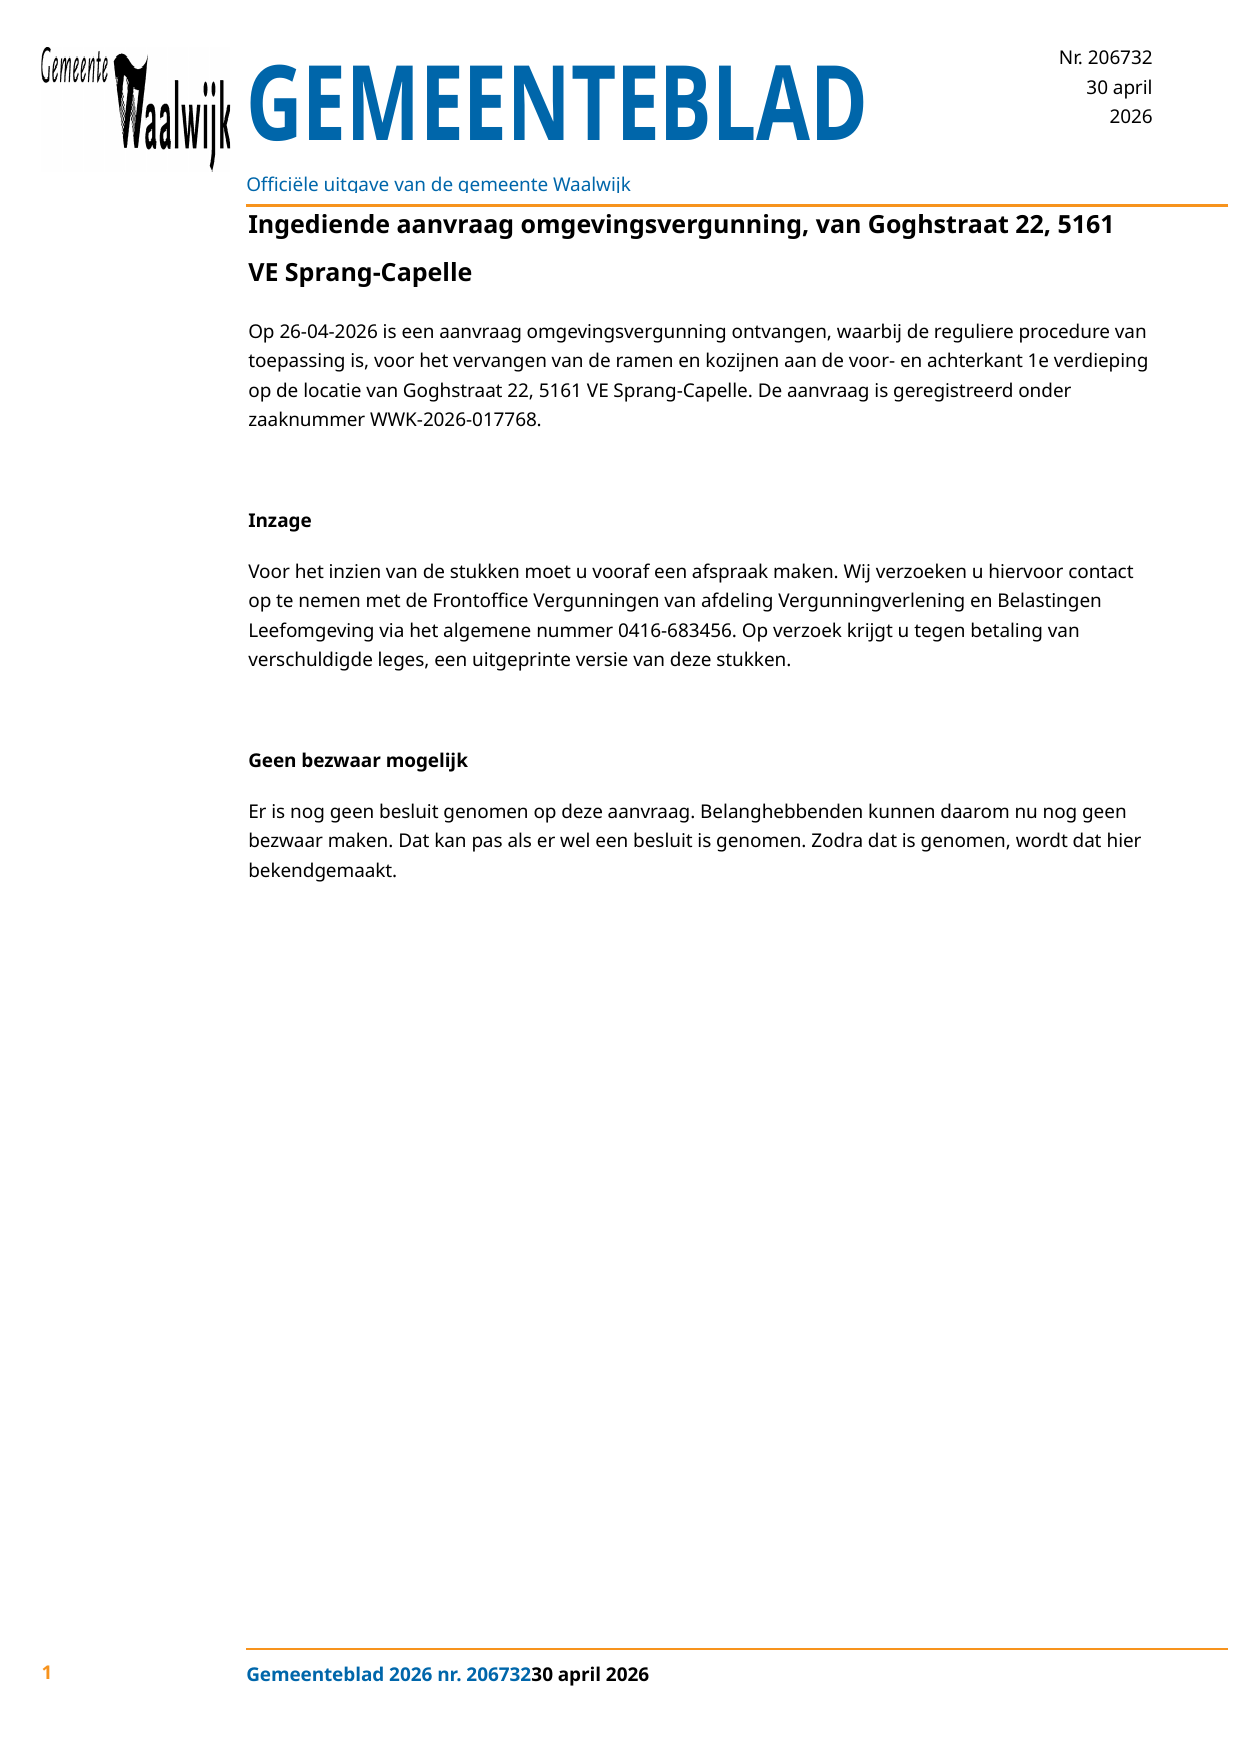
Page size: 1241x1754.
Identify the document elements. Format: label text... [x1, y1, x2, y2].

text Geen bezwaar mogelijk [248, 747, 1152, 773]
picture [41, 47, 231, 172]
text Ingediende aanvraag omgevingsvergunning, van Goghstraat 22, 5161 VE Sprang-Capelle [248, 207, 1152, 288]
text Voor het inzien van de stukken moet u vooraf een afspraak maken. Wij verzoeken u hiervoor contact op te nemen met de Frontoffice Vergunningen van afdeling Vergunningverlening en Belastingen Leefomgeving via het algemene nummer 0416-683456. Op verzoek krijgt u tegen betaling van verschuldigde leges, een uitgeprinte versie van deze stukken. [248, 558, 1152, 672]
text Inzage [248, 507, 1152, 533]
text Op 26-04-2026 is een aanvraag omgevingsvergunning ontvangen, waarbij de reguliere procedure van toepassing is, voor het vervangen van de ramen en kozijnen aan de voor- en achterkant 1e verdieping op de locatie van Goghstraat 22, 5161 VE Sprang-Capelle. De aanvraag is geregistreerd onder zaaknummer WWK-2026-017768. [248, 318, 1152, 432]
text Er is nog geen besluit genomen op deze aanvraag. Belanghebbenden kunnen daarom nu nog geen bezwaar maken. Dat kan pas als er wel een besluit is genomen. Zodra dat is genomen, wordt dat hier bekendgemaakt. [248, 798, 1152, 883]
